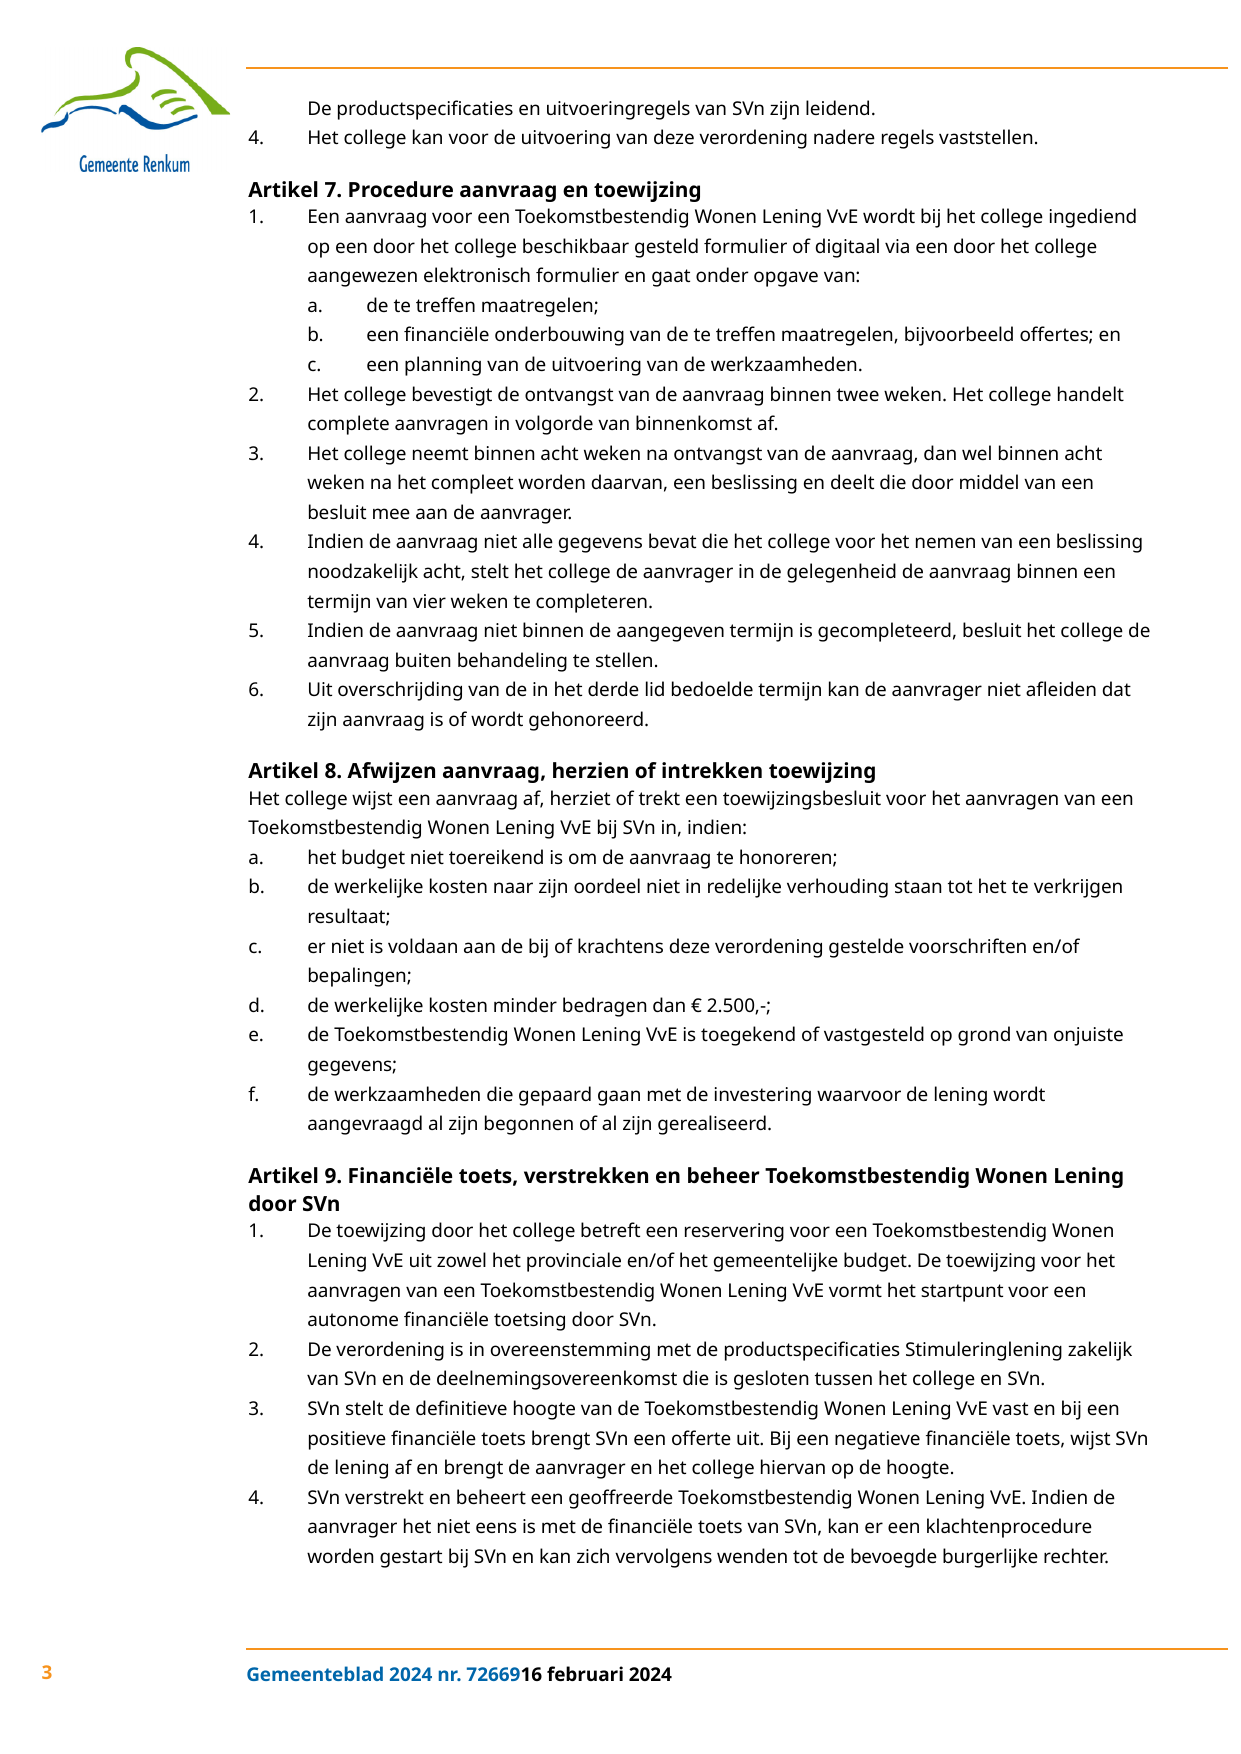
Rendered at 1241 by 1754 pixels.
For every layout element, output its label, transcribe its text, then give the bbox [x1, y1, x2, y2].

list De productspecificaties en uitvoeringregels van SVn zijn leidend. [248, 95, 1152, 121]
list Indien de aanvraag niet binnen de aangegeven termijn is gecompleteerd, besluit het college de aanvraag buiten behandeling te stellen. [248, 617, 1152, 673]
list SVn stelt de definitieve hoogte van de Toekomstbestendig Wonen Lening VvE vast en bij een positieve financiële toets brengt SVn een offerte uit. Bij een negatieve financiële toets, wijst SVn de lening af en brengt de aanvrager en het college hiervan op de hoogte. [248, 1395, 1152, 1480]
picture [41, 47, 231, 172]
list Het college kan voor de uitvoering van deze verordening nadere regels vaststellen. [248, 124, 1152, 150]
list De toewijzing door het college betreft een reservering voor een Toekomstbestendig Wonen Lening VvE uit zowel het provinciale en/of het gemeentelijke budget. De toewijzing voor het aanvragen van een Toekomstbestendig Wonen Lening VvE vormt het startpunt voor een autonome financiële toetsing door SVn. [248, 1218, 1152, 1332]
list de te treffen maatregelen; [307, 292, 1152, 318]
list Het college bevestigt de ontvangst van de aanvraag binnen twee weken. Het college handelt complete aanvragen in volgorde van binnenkomst af. [248, 381, 1152, 436]
list Een aanvraag voor een Toekomstbestendig Wonen Lening VvE wordt bij het college ingediend op een door het college beschikbaar gesteld formulier of digitaal via een door het college aangewezen elektronisch formulier en gaat onder opgave van: [248, 203, 1152, 288]
list de werkelijke kosten naar zijn oordeel niet in redelijke verhouding staan tot het te verkrijgen resultaat; [248, 874, 1152, 929]
text Artikel 8. Afwijzen aanvraag, herzien of intrekken toewijzing [248, 757, 1152, 785]
list een financiële onderbouwing van de te treffen maatregelen, bijvoorbeeld offertes; en [307, 322, 1152, 347]
text Artikel 9. Financiële toets, verstrekken en beheer Toekomstbestendig Wonen Lening door SVn [248, 1161, 1152, 1218]
list de werkzaamheden die gepaard gaan met de investering waarvoor de lening wordt aangevraagd al zijn begonnen of al zijn gerealiseerd. [248, 1081, 1152, 1136]
list er niet is voldaan aan de bij of krachtens deze verordening gestelde voorschriften en/of bepalingen; [248, 933, 1152, 988]
list de Toekomstbestendig Wonen Lening VvE is toegekend of vastgesteld op grond van onjuiste gegevens; [248, 1022, 1152, 1077]
list Uit overschrijding van de in het derde lid bedoelde termijn kan de aanvrager niet afleiden dat zijn aanvraag is of wordt gehonoreerd. [248, 677, 1152, 732]
list een planning van de uitvoering van de werkzaamheden. [307, 351, 1152, 377]
list SVn verstrekt en beheert een geoffreerde Toekomstbestendig Wonen Lening VvE. Indien de aanvrager het niet eens is met de financiële toets van SVn, kan er een klachtenprocedure worden gestart bij SVn en kan zich vervolgens wenden tot de bevoegde burgerlijke rechter. [248, 1484, 1152, 1569]
list de werkelijke kosten minder bedragen dan € 2.500,-; [248, 992, 1152, 1018]
text Artikel 7. Procedure aanvraag en toewijzing [248, 175, 1152, 203]
text Het college wijst een aanvraag af, herziet of trekt een toewijzingsbesluit voor het aanvragen van een Toekomstbestendig Wonen Lening VvE bij SVn in, indien: [248, 785, 1152, 840]
list Indien de aanvraag niet alle gegevens bevat die het college voor het nemen van een beslissing noodzakelijk acht, stelt het college de aanvrager in de gelegenheid de aanvraag binnen een termijn van vier weken te completeren. [248, 529, 1152, 613]
list De verordening is in overeenstemming met de productspecificaties Stimuleringlening zakelijk van SVn en de deelnemingsovereenkomst die is gesloten tussen het college en SVn. [248, 1336, 1152, 1391]
list het budget niet toereikend is om de aanvraag te honoreren; [248, 844, 1152, 870]
list Het college neemt binnen acht weken na ontvangst van de aanvraag, dan wel binnen acht weken na het compleet worden daarvan, een beslissing en deelt die door middel van een besluit mee aan de aanvrager. [248, 440, 1152, 525]
